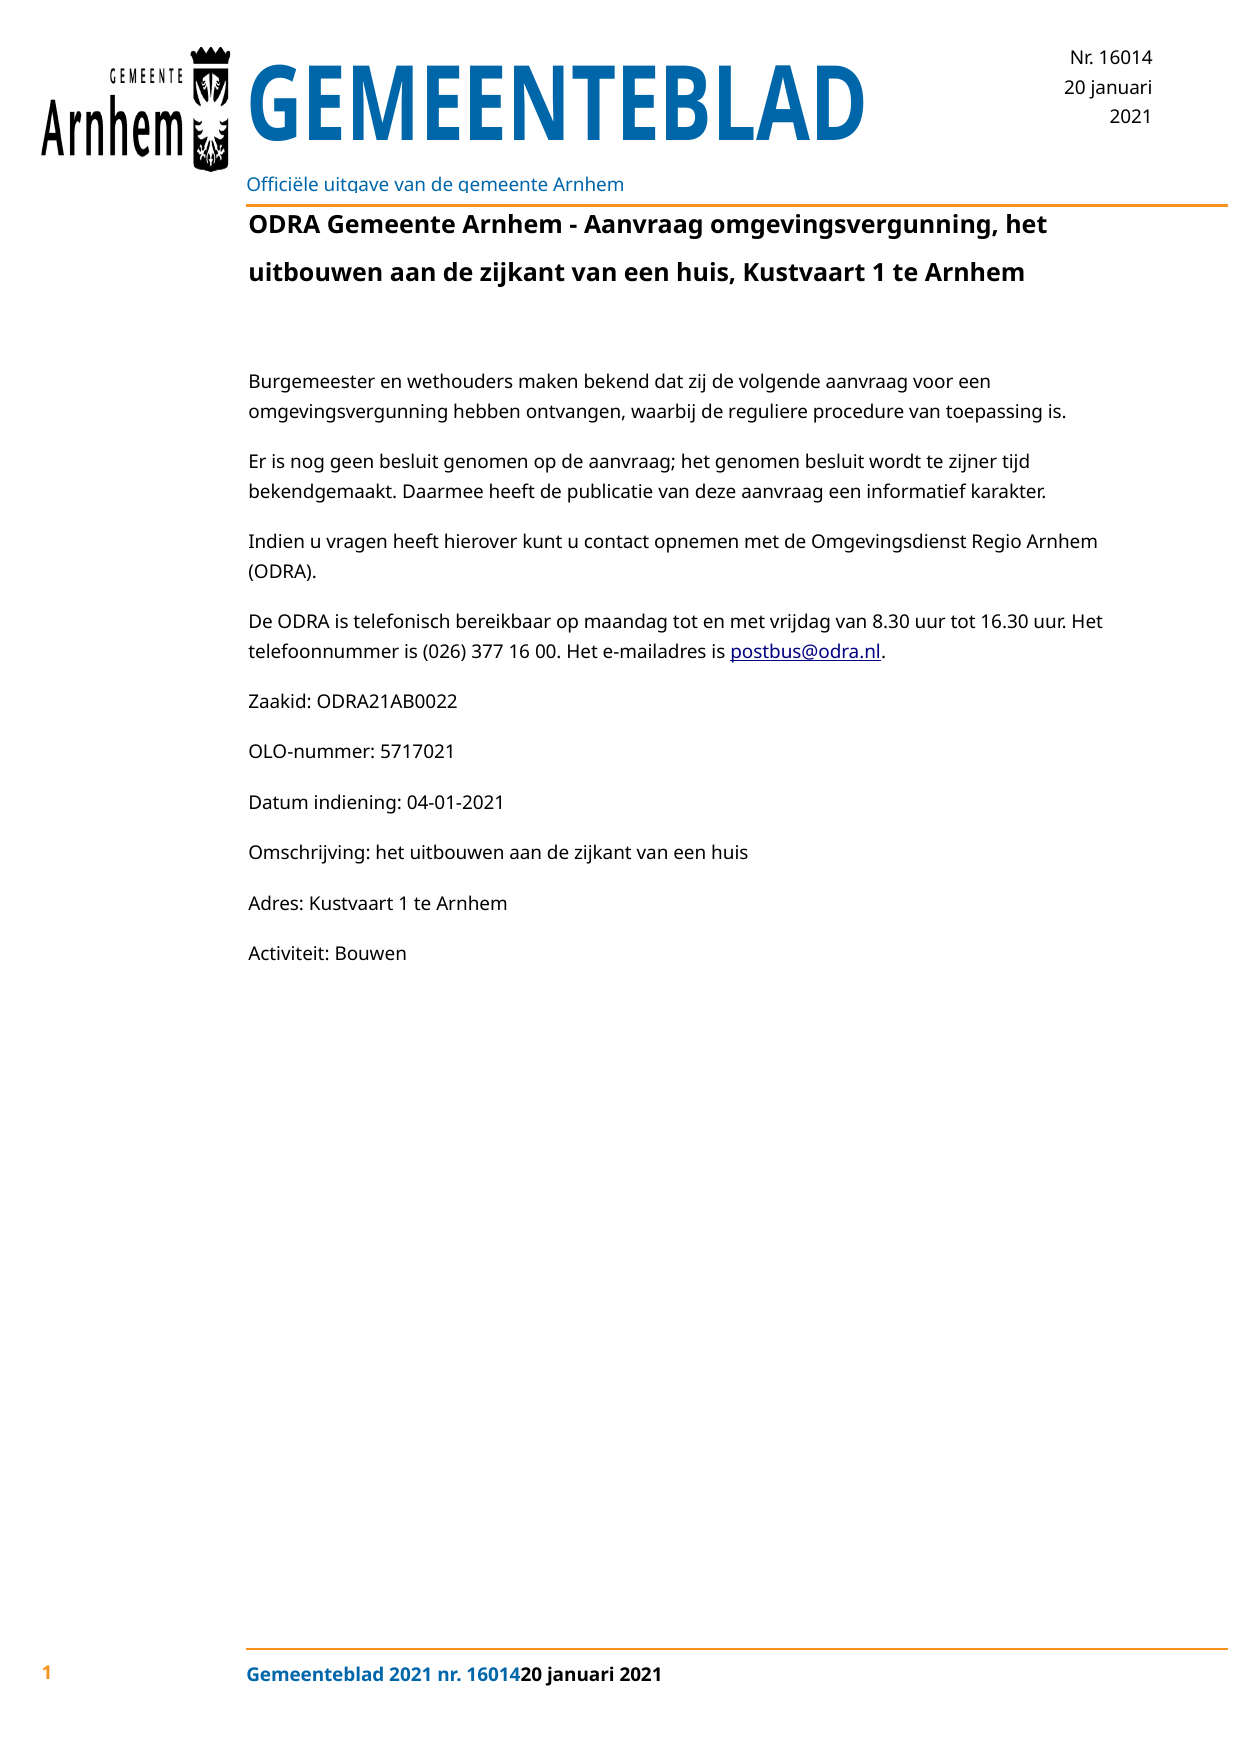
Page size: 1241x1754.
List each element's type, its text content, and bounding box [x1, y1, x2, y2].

text De ODRA is telefonisch bereikbaar op maandag tot en met vrijdag van 8.30 uur tot 16.30 uur. Het telefoonnummer is (026) 377 16 00. Het e-mailadres is postbus@odra.nl. [248, 608, 1152, 664]
text Activiteit: Bouwen [248, 940, 1152, 966]
text Zaakid: ODRA21AB0022 [248, 688, 1152, 714]
text Indien u vragen heeft hierover kunt u contact opnemen met de Omgevingsdienst Regio Arnhem (ODRA). [248, 528, 1152, 584]
text Omschrijving: het uitbouwen aan de zijkant van een huis [248, 839, 1152, 865]
text Er is nog geen besluit genomen op de aanvraag; het genomen besluit wordt te zijner tijd bekendgemaakt. Daarmee heeft de publicatie van deze aanvraag een informatief karakter. [248, 448, 1152, 504]
picture [41, 47, 231, 172]
text Burgemeester en wethouders maken bekend dat zij de volgende aanvraag voor een omgevingsvergunning hebben ontvangen, waarbij de reguliere procedure van toepassing is. [248, 368, 1152, 424]
text OLO-nummer: 5717021 [248, 739, 1152, 764]
text Datum indiening: 04-01-2021 [248, 789, 1152, 815]
text ODRA Gemeente Arnhem - Aanvraag omgevingsvergunning, het uitbouwen aan de zijkant van een huis, Kustvaart 1 te Arnhem [248, 207, 1152, 288]
text Adres: Kustvaart 1 te Arnhem [248, 890, 1152, 916]
